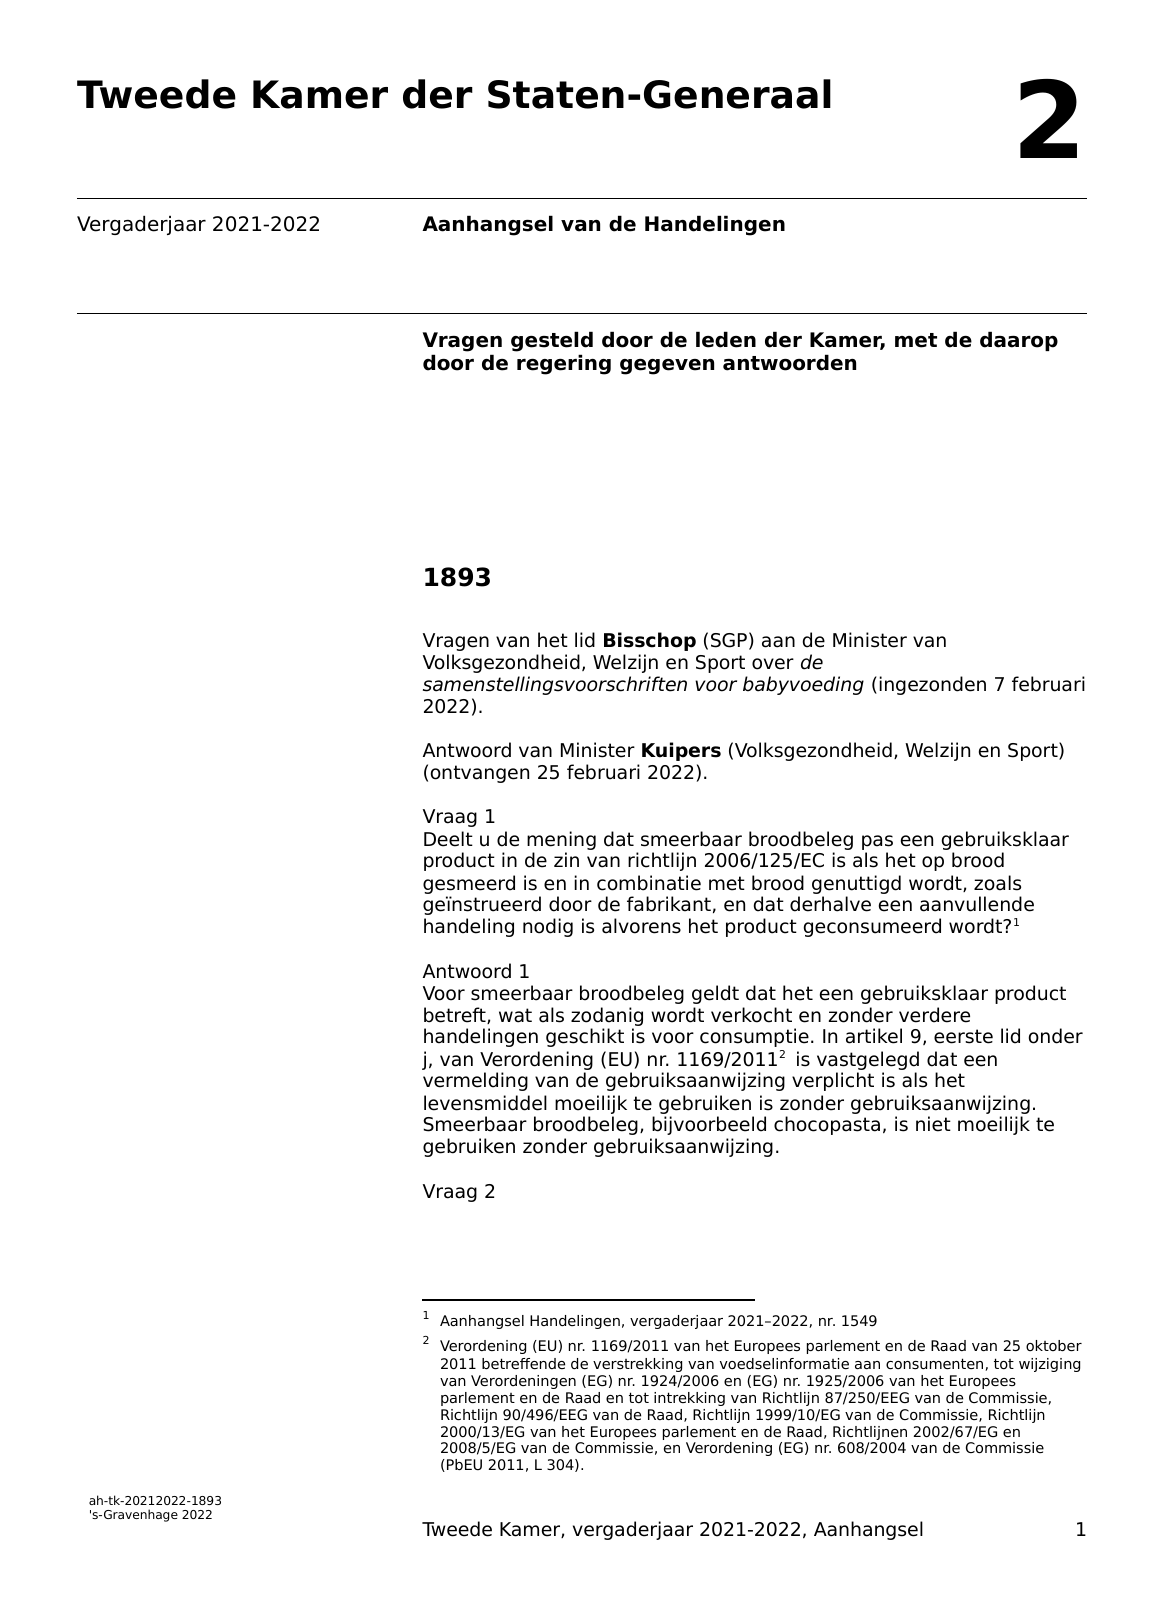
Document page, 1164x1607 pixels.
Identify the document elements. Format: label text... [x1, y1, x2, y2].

table_cell Aanhangsel van de Handelingen [422, 199, 1087, 313]
text 1893 [422, 563, 1087, 592]
text Aanhangsel Handelingen, vergaderjaar 2021–2022, nr. 1549 [422, 1309, 1087, 1331]
table_header Tweede Kamer der Staten-Generaal [77, 59, 886, 198]
text Antwoord 1 [422, 961, 1087, 982]
text ah-tk-20212022-1893 [88, 1494, 323, 1508]
table_cell Vragen gesteld door de leden der Kamer, met de daarop door de regering gegeven antwoorden [422, 314, 1087, 375]
table_cell Vergaderjaar 2021-2022 [77, 199, 422, 313]
table_cell [77, 314, 422, 375]
text Vraag 2 [422, 1181, 1087, 1202]
table_header 2 [886, 59, 1087, 198]
text Verordening (EU) nr. 1169/2011 van het Europees parlement en de Raad van 25 oktober 2011 betreffende de verstrekking van voedselinformatie aan consumenten, tot wijziging van Verordeningen (EG) nr. 1924/2006 en (EG) nr. 1925/2006 van het Europees parlement en de Raad en tot intrekking van Richtlijn 87/250/EEG van de Commissie, Richtlijn 90/496/EEG van de Raad, Richtlijn 1999/10/EG van de Commissie, Richtlijn 2000/13/EG van het Europees parlement en de Raad, Richtlijnen 2002/67/EG en 2008/5/EG van de Commissie, en Verordening (EG) nr. 608/2004 van de Commissie (PbEU 2011, L 304). [422, 1334, 1087, 1474]
text 's-Gravenhage 2022 [88, 1508, 323, 1522]
text Deelt u de mening dat smeerbaar broodbeleg pas een gebruiksklaar product in de zin van richtlijn 2006/125/EC is als het op brood gesmeerd is en in combinatie met brood genuttigd wordt, zoals geïnstrueerd door de fabrikant, en dat derhalve een aanvullende handeling nodig is alvorens het product geconsumeerd wordt? [422, 828, 1087, 938]
text Voor smeerbaar broodbeleg geldt dat het een gebruiksklaar product betreft, wat als zodanig wordt verkocht en zonder verdere handelingen geschikt is voor consumptie. In artikel 9, eerste lid onder j, van Verordening (EU) nr. 1169/2011 is vastgelegd dat een vermelding van de gebruiksaanwijzing verplicht is als het levensmiddel moeilijk te gebruiken is zonder gebruiksaanwijzing. Smeerbaar broodbeleg, bijvoorbeeld chocopasta, is niet moeilijk te gebruiken zonder gebruiksaanwijzing. [422, 982, 1087, 1158]
text Vraag 1 [422, 806, 1087, 828]
text Antwoord van Minister Kuipers (Volksgezondheid, Welzijn en Sport) (ontvangen 25 februari 2022). [422, 740, 1087, 784]
text Vragen van het lid Bisschop (SGP) aan de Minister van Volksgezondheid, Welzijn en Sport over de samenstellingsvoorschriften voor babyvoeding (ingezonden 7 februari 2022). [422, 630, 1087, 718]
